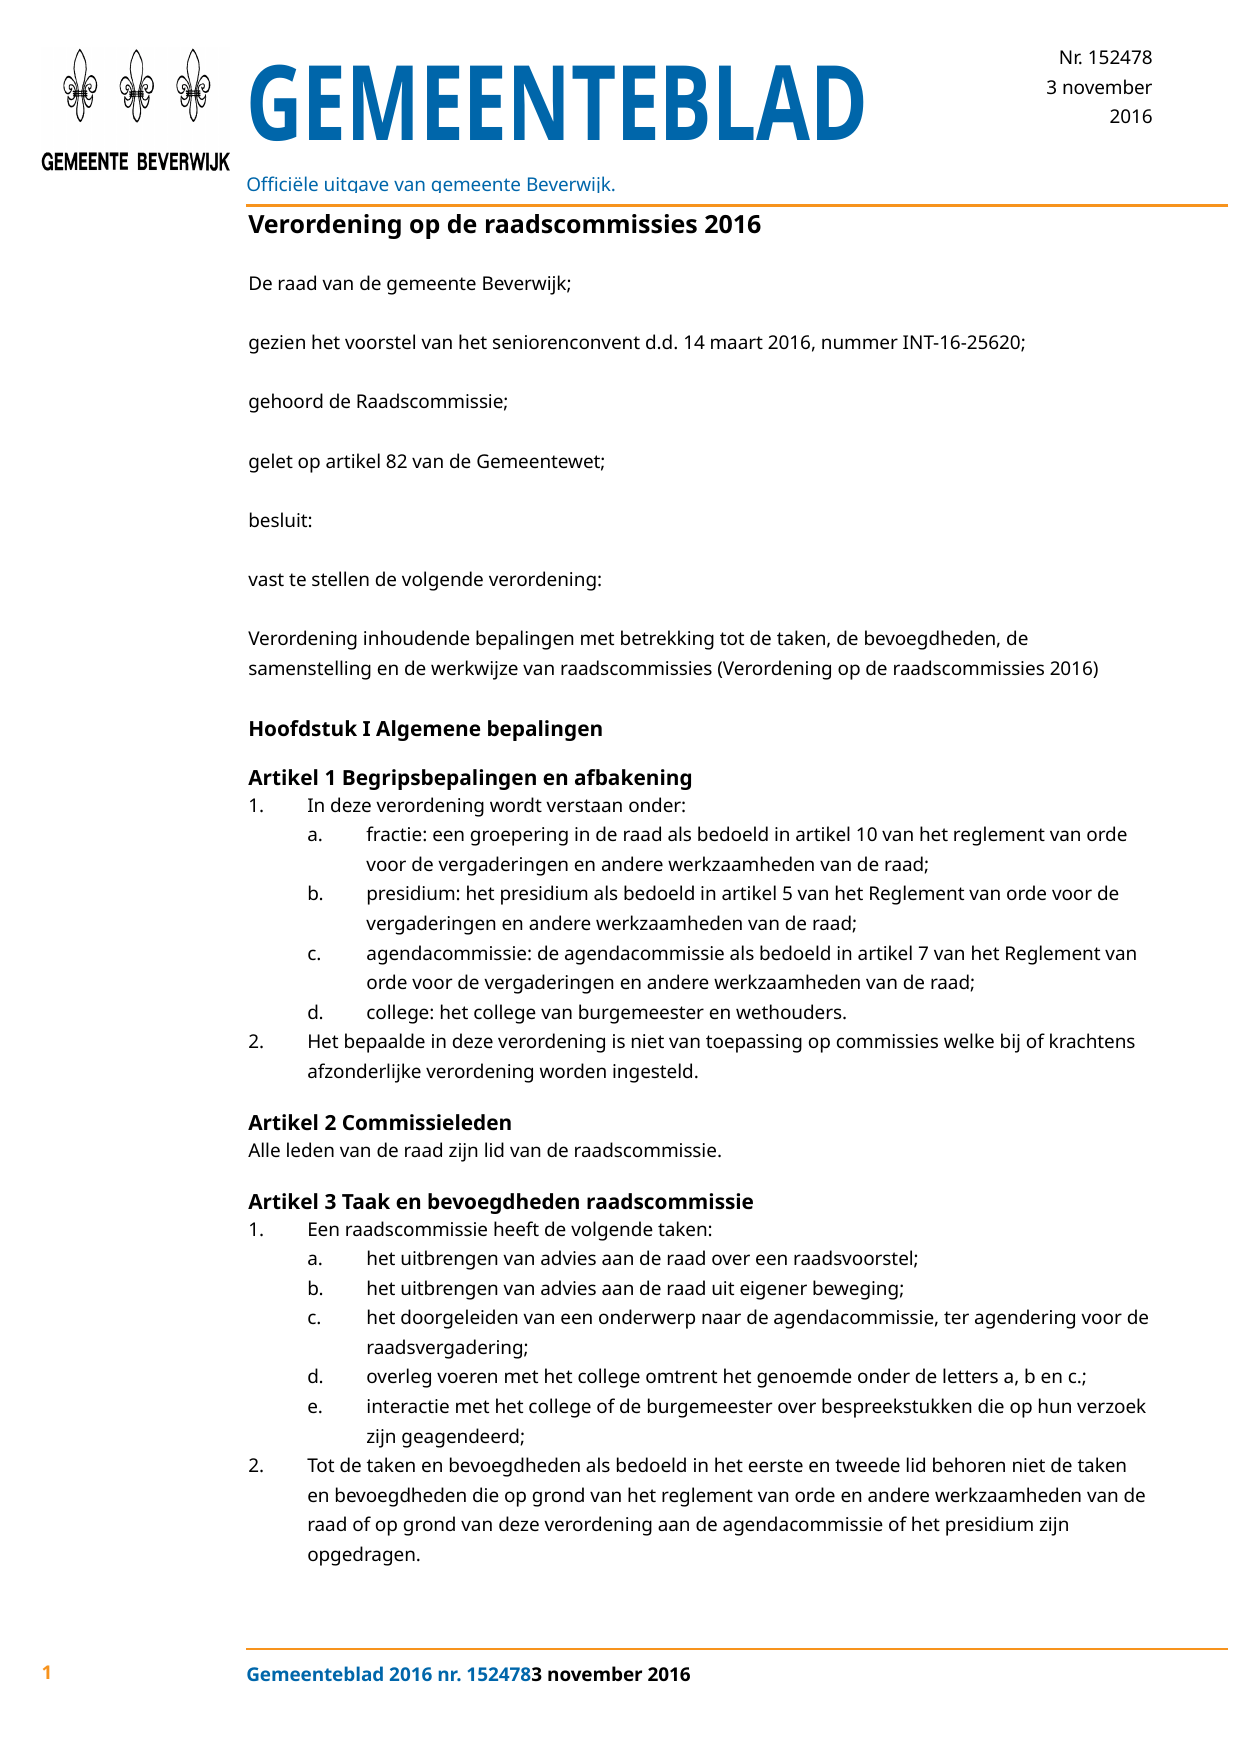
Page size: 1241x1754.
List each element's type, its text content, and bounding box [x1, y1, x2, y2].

text Hoofdstuk I Algemene bepalingen [248, 714, 1152, 742]
text De raad van de gemeente Beverwijk; [248, 270, 1152, 296]
list Een raadscommissie heeft de volgende taken: [248, 1216, 1152, 1241]
picture [41, 47, 231, 172]
text Alle leden van de raad zijn lid van de raadscommissie. [248, 1137, 1152, 1163]
list Tot de taken en bevoegdheden als bedoeld in het eerste en tweede lid behoren niet de taken en bevoegdheden die op grond van het reglement van orde en andere werkzaamheden van de raad of op grond van deze verordening aan de agendacommissie of het presidium zijn opgedragen. [248, 1452, 1152, 1567]
list In deze verordening wordt verstaan onder: [248, 792, 1152, 817]
text Verordening op de raadscommissies 2016 [248, 207, 1152, 241]
list Het bepaalde in deze verordening is niet van toepassing op commissies welke bij of krachtens afzonderlijke verordening worden ingesteld. [248, 1028, 1152, 1084]
text Artikel 2 Commissieleden [248, 1108, 1152, 1137]
text gelet op artikel 82 van de Gemeentewet; [248, 448, 1152, 473]
text gehoord de Raadscommissie; [248, 389, 1152, 414]
list college: het college van burgemeester en wethouders. [307, 999, 1152, 1024]
text gezien het voorstel van het seniorenconvent d.d. 14 maart 2016, nummer INT-16-25620; [248, 329, 1152, 355]
list het doorgeleiden van een onderwerp naar de agendacommissie, ter agendering voor de raadsvergadering; [307, 1304, 1152, 1360]
text Verordening inhoudende bepalingen met betrekking tot de taken, de bevoegdheden, de samenstelling en de werkwijze van raadscommissies (Verordening op de raadscommissies 2016) [248, 625, 1152, 681]
text Artikel 3 Taak en bevoegdheden raadscommissie [248, 1187, 1152, 1216]
list agendacommissie: de agendacommissie als bedoeld in artikel 7 van het Reglement van orde voor de vergaderingen en andere werkzaamheden van de raad; [307, 940, 1152, 995]
list presidium: het presidium als bedoeld in artikel 5 van het Reglement van orde voor de vergaderingen en andere werkzaamheden van de raad; [307, 881, 1152, 936]
text vast te stellen de volgende verordening: [248, 566, 1152, 592]
text besluit: [248, 507, 1152, 533]
list overleg voeren met het college omtrent het genoemde onder de letters a, b en c.; [307, 1364, 1152, 1389]
list interactie met het college of de burgemeester over bespreekstukken die op hun verzoek zijn geagendeerd; [307, 1393, 1152, 1448]
list het uitbrengen van advies aan de raad uit eigener beweging; [307, 1275, 1152, 1301]
list fractie: een groepering in de raad als bedoeld in artikel 10 van het reglement van orde voor de vergaderingen en andere werkzaamheden van de raad; [307, 821, 1152, 877]
list het uitbrengen van advies aan de raad over een raadsvoorstel; [307, 1245, 1152, 1271]
text Artikel 1 Begripsbepalingen en afbakening [248, 763, 1152, 792]
